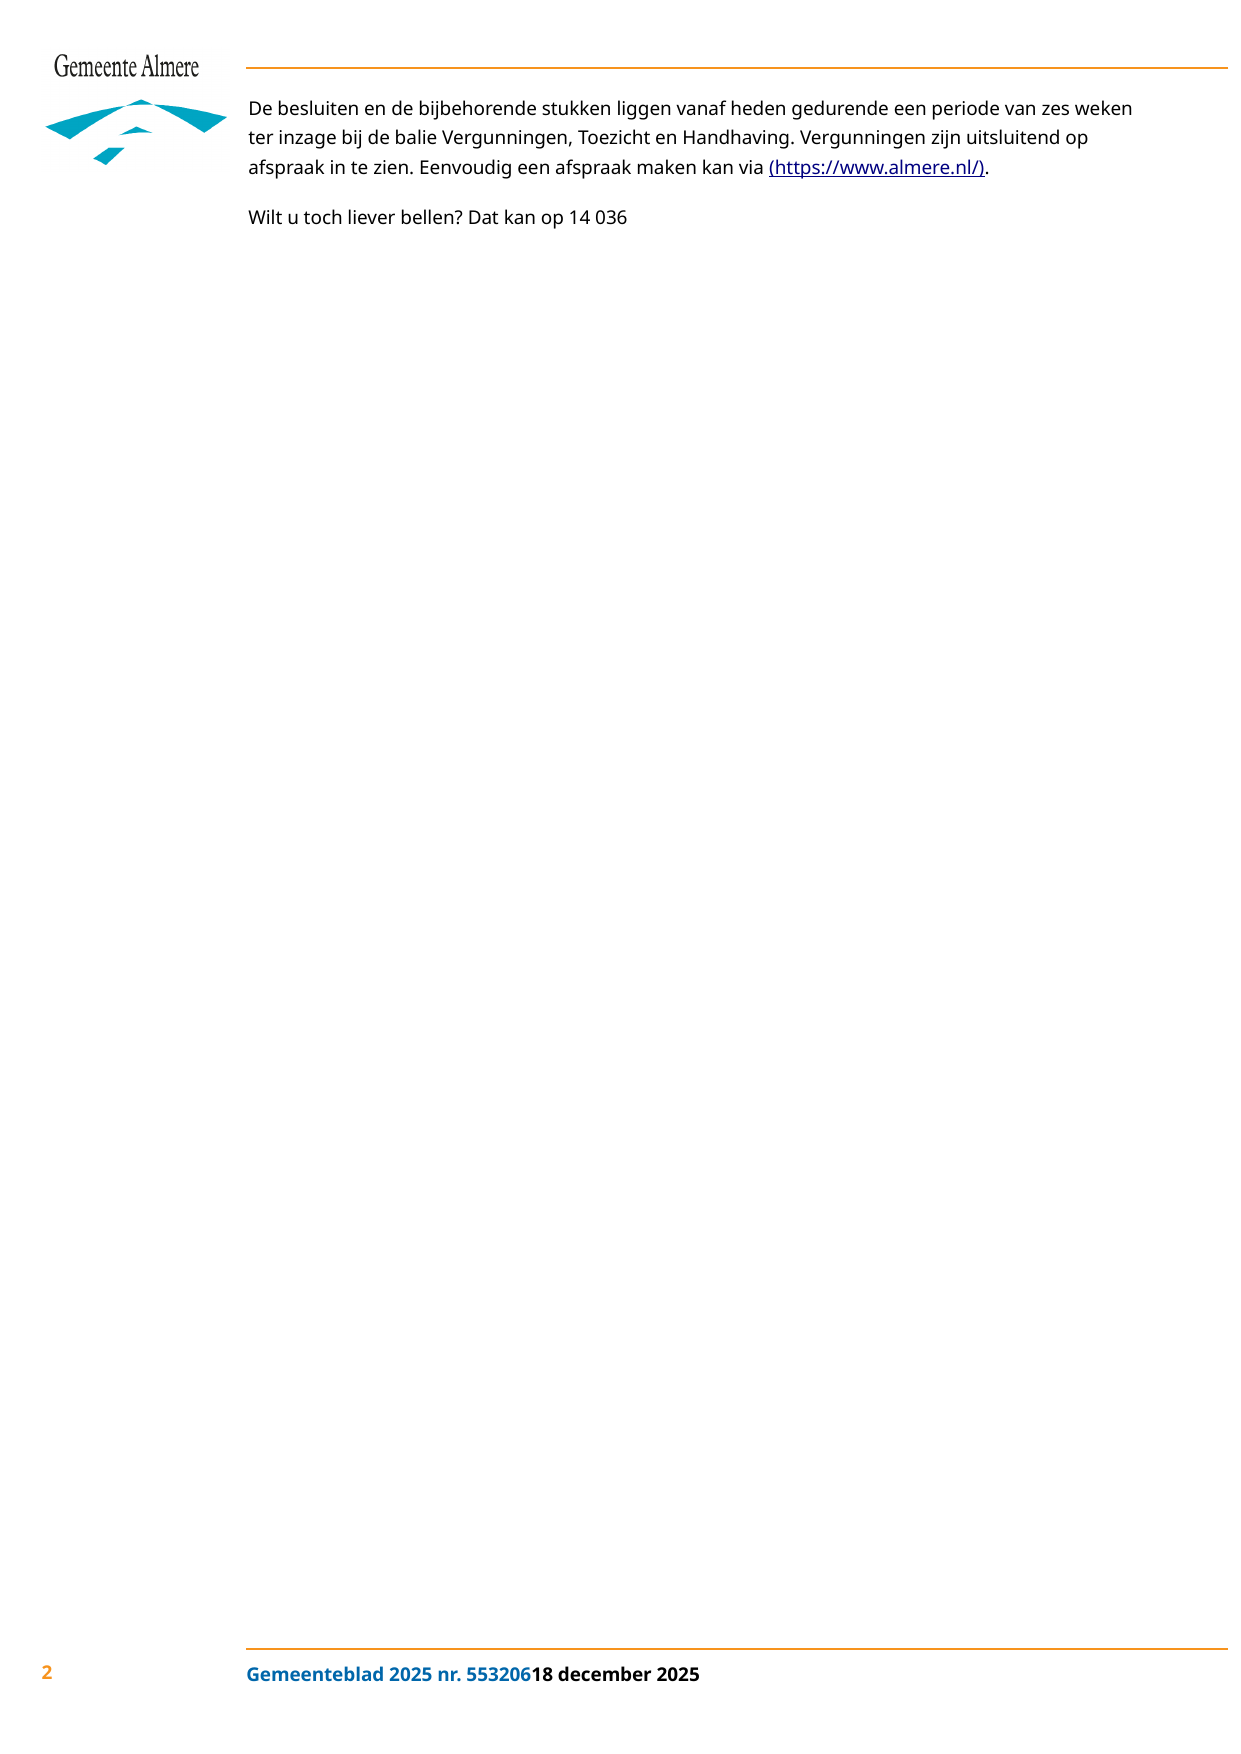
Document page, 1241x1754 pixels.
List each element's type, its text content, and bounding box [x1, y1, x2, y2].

picture [41, 47, 231, 172]
text De besluiten en de bijbehorende stukken liggen vanaf heden gedurende een periode van zes weken ter inzage bij de balie Vergunningen, Toezicht en Handhaving. Vergunningen zijn uitsluitend op afspraak in te zien. Eenvoudig een afspraak maken kan via (https://www.almere.nl/). [248, 95, 1152, 180]
text Wilt u toch liever bellen? Dat kan op 14 036 [248, 204, 1152, 230]
